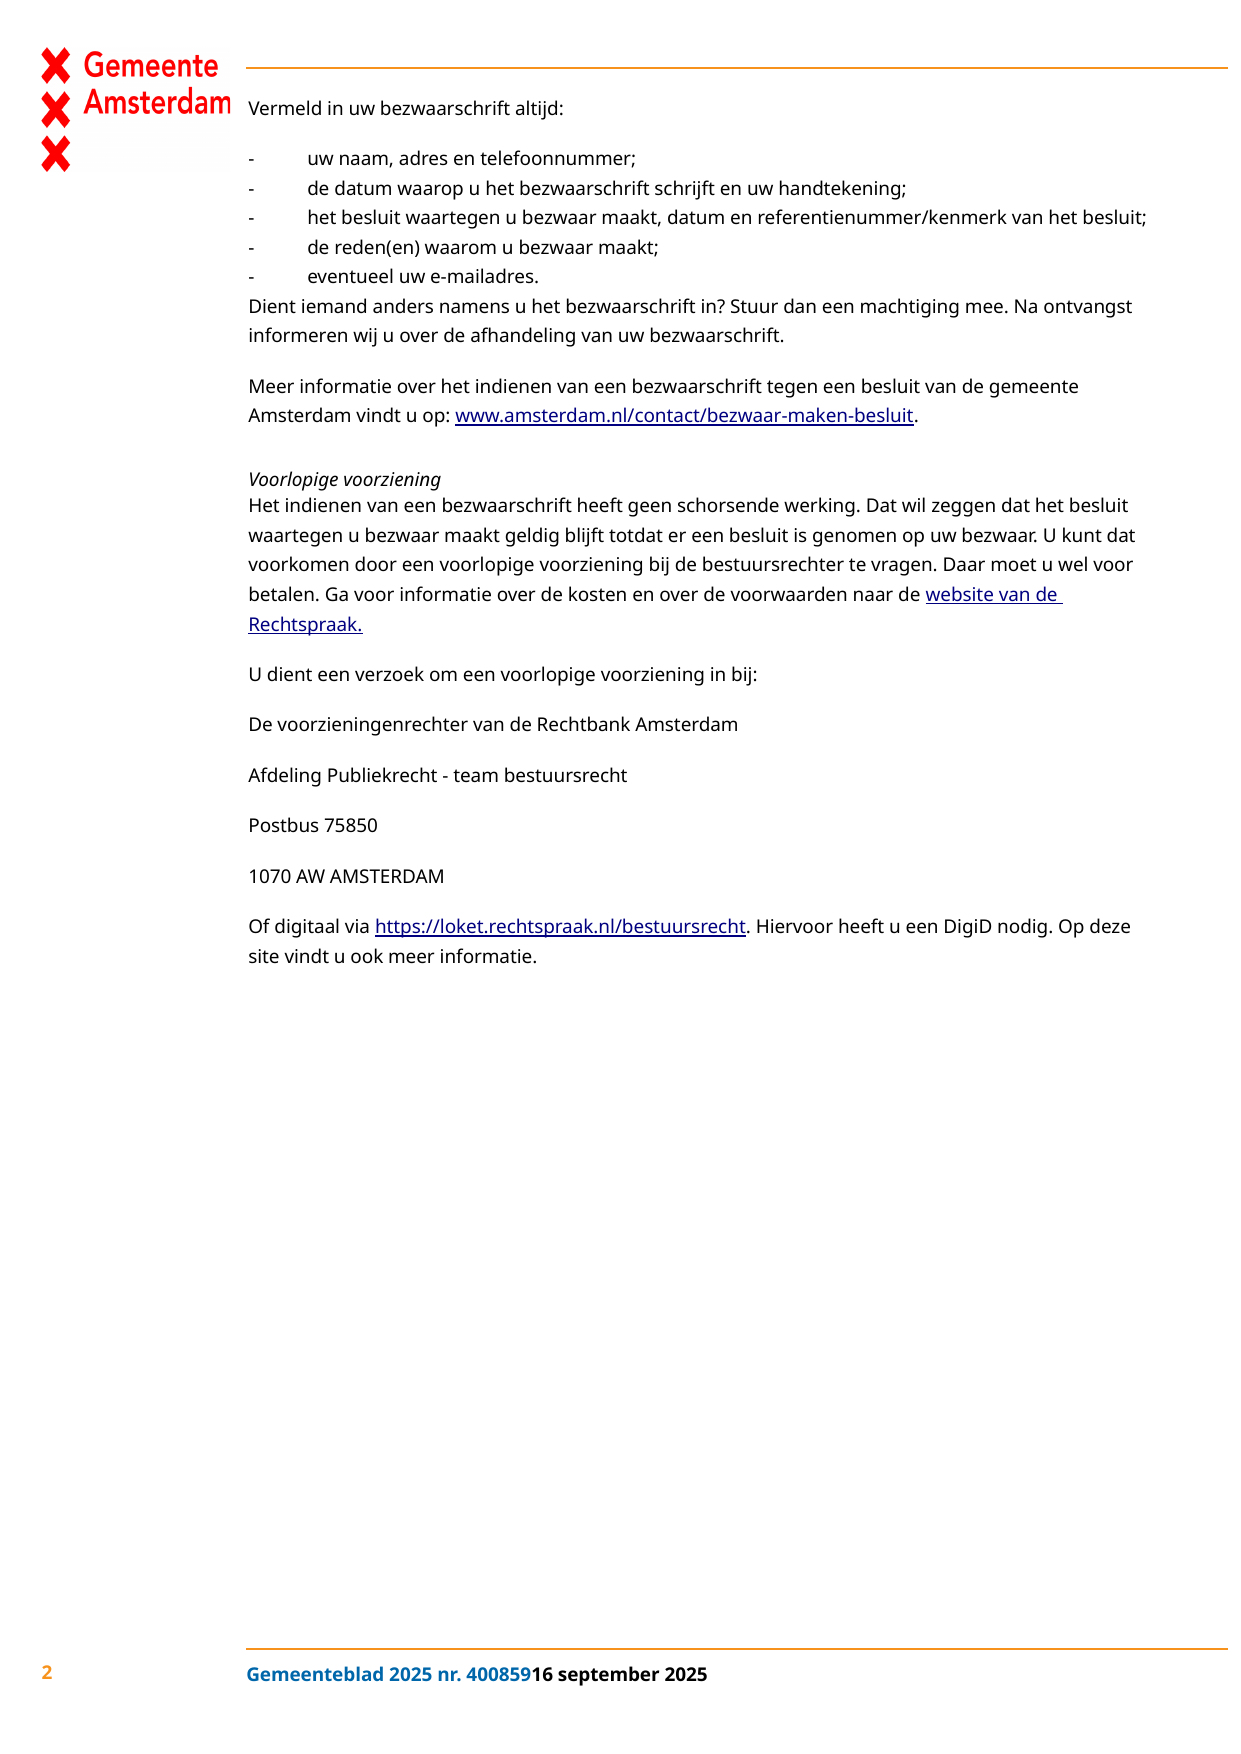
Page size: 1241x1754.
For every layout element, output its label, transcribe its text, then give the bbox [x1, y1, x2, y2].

list de reden(en) waarom u bezwaar maakt; [248, 234, 1152, 260]
text Vermeld in uw bezwaarschrift altijd: [248, 95, 1152, 121]
text Het indienen van een bezwaarschrift heeft geen schorsende werking. Dat wil zeggen dat het besluit waartegen u bezwaar maakt geldig blijft totdat er een besluit is genomen op uw bezwaar. U kunt dat voorkomen door een voorlopige voorziening bij de bestuursrechter te vragen. Daar moet u wel voor betalen. Ga voor informatie over de kosten en over de voorwaarden naar de website van de Rechtspraak. [248, 492, 1152, 636]
text U dient een verzoek om een voorlopige voorziening in bij: [248, 661, 1152, 687]
list de datum waarop u het bezwaarschrift schrijft en uw handtekening; [248, 175, 1152, 201]
text Postbus 75850 [248, 812, 1152, 838]
text 1070 AW AMSTERDAM [248, 863, 1152, 888]
picture [41, 47, 231, 172]
list eventueel uw e-mailadres. [248, 263, 1152, 289]
text De voorzieningenrechter van de Rechtbank Amsterdam [248, 712, 1152, 737]
list uw naam, adres en telefoonnummer; [248, 145, 1152, 171]
list het besluit waartegen u bezwaar maakt, datum en referentienummer/kenmerk van het besluit; [248, 204, 1152, 230]
text Of digitaal via https://loket.rechtspraak.nl/bestuursrecht. Hiervoor heeft u een DigiD nodig. Op deze site vindt u ook meer informatie. [248, 913, 1152, 968]
text Afdeling Publiekrecht - team bestuursrecht [248, 762, 1152, 788]
text Voorlopige voorziening [248, 467, 1152, 492]
text Meer informatie over het indienen van een bezwaarschrift tegen een besluit van de gemeente Amsterdam vindt u op: www.amsterdam.nl/contact/bezwaar-maken-besluit. [248, 373, 1152, 428]
text Dient iemand anders namens u het bezwaarschrift in? Stuur dan een machtiging mee. Na ontvangst informeren wij u over de afhandeling van uw bezwaarschrift. [248, 293, 1152, 348]
